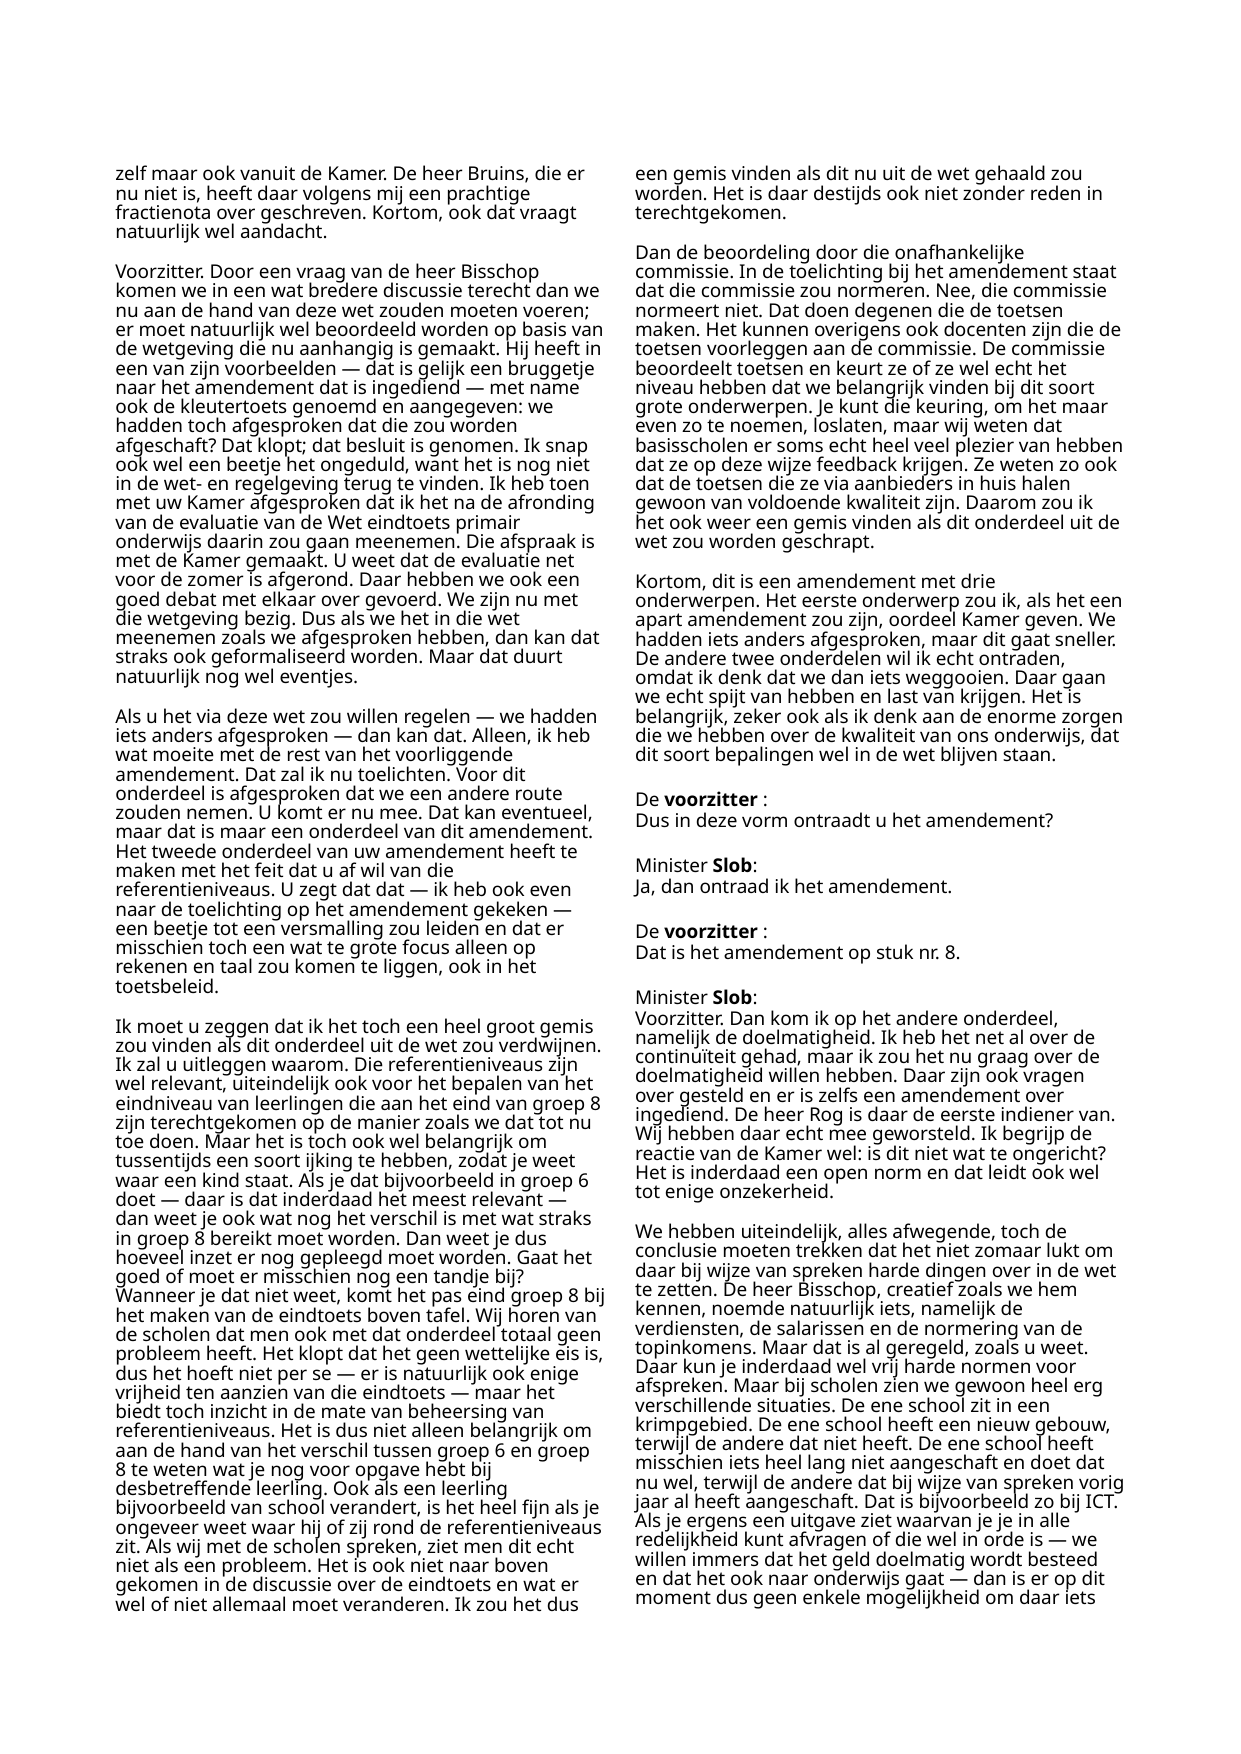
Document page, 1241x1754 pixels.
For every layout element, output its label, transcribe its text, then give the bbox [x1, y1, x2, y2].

text Dan de beoordeling door die onafhankelijke commissie. In de toelichting bij het amendement staat dat die commissie zou normeren. Nee, die commissie normeert niet. Dat doen degenen die de toetsen maken. Het kunnen overigens ook docenten zijn die de toetsen voorleggen aan de commissie. De commissie beoordeelt toetsen en keurt ze of ze wel echt het niveau hebben dat we belangrijk vinden bij dit soort grote onderwerpen. Je kunt die keuring, om het maar even zo te noemen, loslaten, maar wij weten dat basisscholen er soms echt heel veel plezier van hebben dat ze op deze wijze feedback krijgen. Ze weten zo ook dat de toetsen die ze via aanbieders in huis halen gewoon van voldoende kwaliteit zijn. Daarom zou ik het ook weer een gemis vinden als dit onderdeel uit de wet zou worden geschrapt. [635, 244, 1125, 552]
text We hebben uiteindelijk, alles afwegende, toch de conclusie moeten trekken dat het niet zomaar lukt om daar bij wijze van spreken harde dingen over in de wet te zetten. De heer Bisschop, creatief zoals we hem kennen, noemde natuurlijk iets, namelijk de verdiensten, de salarissen en de normering van de topinkomens. Maar dat is al geregeld, zoals u weet. Daar kun je inderdaad wel vrij harde normen voor afspreken. Maar bij scholen zien we gewoon heel erg verschillende situaties. De ene school zit in een krimpgebied. De ene school heeft een nieuw gebouw, terwijl de andere dat niet heeft. De ene school heeft misschien iets heel lang niet aangeschaft en doet dat nu wel, terwijl de andere dat bij wijze van spreken vorig jaar al heeft aangeschaft. Dat is bijvoorbeeld zo bij ICT. Als je ergens een uitgave ziet waarvan je je in alle redelijkheid kunt afvragen of die wel in orde is — we willen immers dat het geld doelmatig wordt besteed en dat het ook naar onderwijs gaat — dan is er op dit moment dus geen enkele mogelijkheid om daar iets [635, 1223, 1125, 1608]
text Dus in deze vorm ontraadt u het amendement? [635, 812, 1125, 831]
text De voorzitter : [635, 786, 1125, 812]
text De voorzitter : [635, 918, 1125, 944]
text Ik moet u zeggen dat ik het toch een heel groot gemis zou vinden als dit onderdeel uit de wet zou verdwijnen. Ik zal u uitleggen waarom. Die referentieniveaus zijn wel relevant, uiteindelijk ook voor het bepalen van het eindniveau van leerlingen die aan het eind van groep 8 zijn terechtgekomen op de manier zoals we dat tot nu toe doen. Maar het is toch ook wel belangrijk om tussentijds een soort ijking te hebben, zodat je weet waar een kind staat. Als je dat bijvoorbeeld in groep 6 doet — daar is dat inderdaad het meest relevant — dan weet je ook wat nog het verschil is met wat straks in groep 8 bereikt moet worden. Dan weet je dus hoeveel inzet er nog gepleegd moet worden. Gaat het goed of moet er misschien nog een tandje bij? Wanneer je dat niet weet, komt het pas eind groep 8 bij het maken van de eindtoets boven tafel. Wij horen van de scholen dat men ook met dat onderdeel totaal geen probleem heeft. Het klopt dat het geen wettelijke eis is, dus het hoeft niet per se — er is natuurlijk ook enige vrijheid ten aanzien van die eindtoets — maar het biedt toch inzicht in de mate van beheersing van referentieniveaus. Het is dus niet alleen belangrijk om aan de hand van het verschil tussen groep 6 en groep 8 te weten wat je nog voor opgave hebt bij desbetreffende leerling. Ook als een leerling bijvoorbeeld van school verandert, is het heel fijn als je ongeveer weet waar hij of zij rond de referentieniveaus zit. Als wij met de scholen spreken, ziet men dit echt niet als een probleem. Het is ook niet naar boven gekomen in de discussie over de eindtoets en wat er wel of niet allemaal moet veranderen. Ik zou het dus [115, 1018, 605, 1615]
text Ja, dan ontraad ik het amendement. [635, 878, 1125, 897]
text Voorzitter. Dan kom ik op het andere onderdeel, namelijk de doelmatigheid. Ik heb het net al over de continuïteit gehad, maar ik zou het nu graag over de doelmatigheid willen hebben. Daar zijn ook vragen over gesteld en er is zelfs een amendement over ingediend. De heer Rog is daar de eerste indiener van. Wij hebben daar echt mee geworsteld. Ik begrijp de reactie van de Kamer wel: is dit niet wat te ongericht? Het is inderdaad een open norm en dat leidt ook wel tot enige onzekerheid. [635, 1010, 1125, 1202]
text Minister Slob: [635, 852, 1125, 878]
text Dat is het amendement op stuk nr. 8. [635, 944, 1125, 963]
text Als u het via deze wet zou willen regelen — we hadden iets anders afgesproken — dan kan dat. Alleen, ik heb wat moeite met de rest van het voorliggende amendement. Dat zal ik nu toelichten. Voor dit onderdeel is afgesproken dat we een andere route zouden nemen. U komt er nu mee. Dat kan eventueel, maar dat is maar een onderdeel van dit amendement. Het tweede onderdeel van uw amendement heeft te maken met het feit dat u af wil van die referentieniveaus. U zegt dat dat — ik heb ook even naar de toelichting op het amendement gekeken — een beetje tot een versmalling zou leiden en dat er misschien toch een wat te grote focus alleen op rekenen en taal zou komen te liggen, ook in het toetsbeleid. [115, 708, 605, 997]
text Minister Slob: [635, 984, 1125, 1010]
text Kortom, dit is een amendement met drie onderwerpen. Het eerste onderwerp zou ik, als het een apart amendement zou zijn, oordeel Kamer geven. We hadden iets anders afgesproken, maar dit gaat sneller. De andere twee onderdelen wil ik echt ontraden, omdat ik denk dat we dan iets weggooien. Daar gaan we echt spijt van hebben en last van krijgen. Het is belangrijk, zeker ook als ik denk aan de enorme zorgen die we hebben over de kwaliteit van ons onderwijs, dat dit soort bepalingen wel in de wet blijven staan. [635, 573, 1125, 766]
text zelf maar ook vanuit de Kamer. De heer Bruins, die er nu niet is, heeft daar volgens mij een prachtige fractienota over geschreven. Kortom, ook dat vraagt natuurlijk wel aandacht. [115, 165, 605, 242]
text Voorzitter. Door een vraag van de heer Bisschop komen we in een wat bredere discussie terecht dan we nu aan de hand van deze wet zouden moeten voeren; er moet natuurlijk wel beoordeeld worden op basis van de wetgeving die nu aanhangig is gemaakt. Hij heeft in een van zijn voorbeelden — dat is gelijk een bruggetje naar het amendement dat is ingediend — met name ook de kleutertoets genoemd en aangegeven: we hadden toch afgesproken dat die zou worden afgeschaft? Dat klopt; dat besluit is genomen. Ik snap ook wel een beetje het ongeduld, want het is nog niet in de wet- en regelgeving terug te vinden. Ik heb toen met uw Kamer afgesproken dat ik het na de afronding van de evaluatie van de Wet eindtoets primair onderwijs daarin zou gaan meenemen. Die afspraak is met de Kamer gemaakt. U weet dat de evaluatie net voor de zomer is afgerond. Daar hebben we ook een goed debat met elkaar over gevoerd. We zijn nu met die wetgeving bezig. Dus als we het in die wet meenemen zoals we afgesproken hebben, dan kan dat straks ook geformaliseerd worden. Maar dat duurt natuurlijk nog wel eventjes. [115, 263, 605, 687]
text een gemis vinden als dit nu uit de wet gehaald zou worden. Het is daar destijds ook niet zonder reden in terechtgekomen. [635, 165, 1125, 223]
